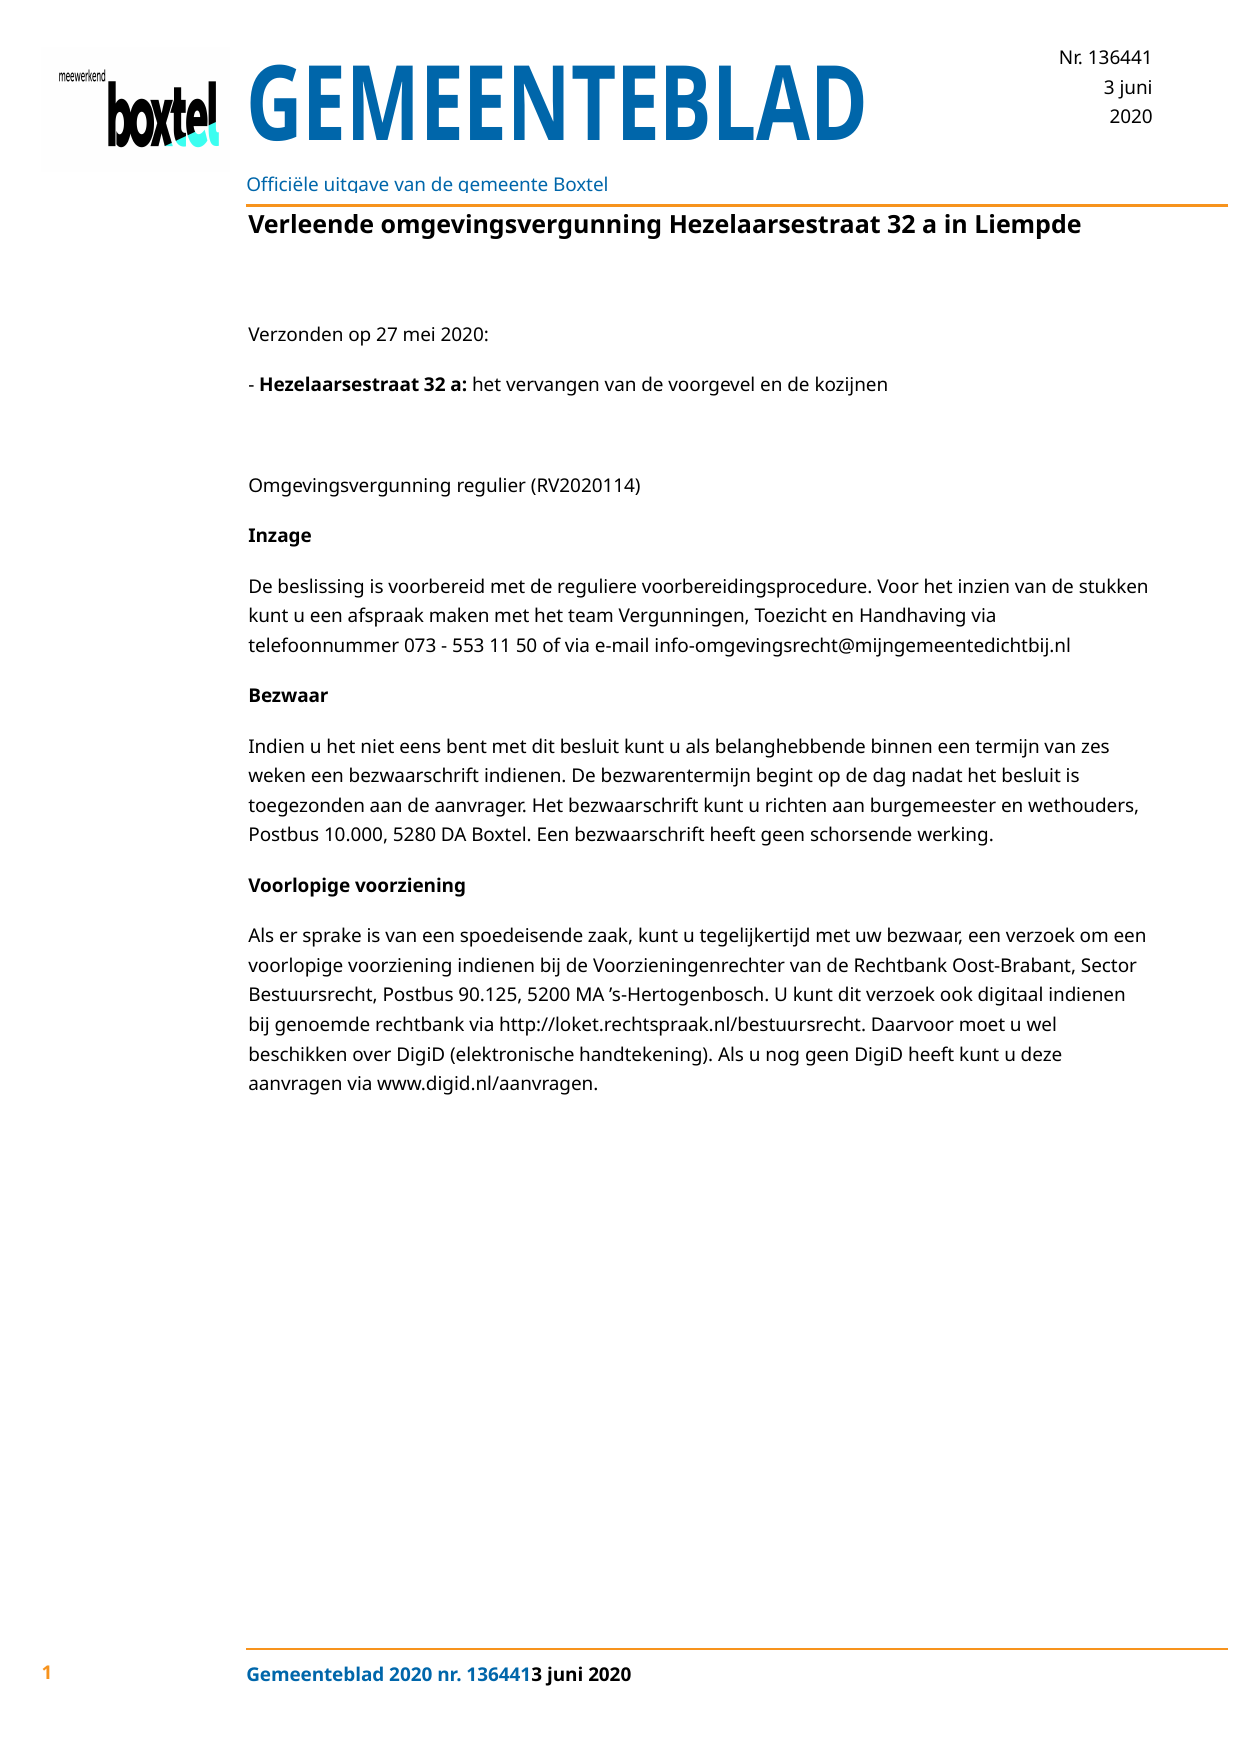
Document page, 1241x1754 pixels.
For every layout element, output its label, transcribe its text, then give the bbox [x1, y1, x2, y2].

text Verleende omgevingsvergunning Hezelaarsestraat 32 a in Liempde [248, 207, 1152, 241]
text Indien u het niet eens bent met dit besluit kunt u als belanghebbende binnen een termijn van zes weken een bezwaarschrift indienen. De bezwarentermijn begint op de dag nadat het besluit is toegezonden aan de aanvrager. Het bezwaarschrift kunt u richten aan burgemeester en wethouders, Postbus 10.000, 5280 DA Boxtel. Een bezwaarschrift heeft geen schorsende werking. [248, 733, 1152, 847]
text Omgevingsvergunning regulier (RV2020114) [248, 472, 1152, 498]
text Verzonden op 27 mei 2020: [248, 321, 1152, 346]
text Inzage [248, 522, 1152, 548]
text - Hezelaarsestraat 32 a: het vervangen van de voorgevel en de kozijnen [248, 371, 1152, 397]
text Voorlopige voorziening [248, 872, 1152, 898]
text De beslissing is voorbereid met de reguliere voorbereidingsprocedure. Voor het inzien van de stukken kunt u een afspraak maken met het team Vergunningen, Toezicht en Handhaving via telefoonnummer 073 - 553 11 50 of via e-mail info-omgevingsrecht@mijngemeentedichtbij.nl [248, 573, 1152, 658]
picture [41, 47, 231, 172]
text Bezwaar [248, 682, 1152, 708]
text Als er sprake is van een spoedeisende zaak, kunt u tegelijkertijd met uw bezwaar, een verzoek om een voorlopige voorziening indienen bij de Voorzieningenrechter van de Rechtbank Oost-Brabant, Sector Bestuursrecht, Postbus 90.125, 5200 MA ’s-Hertogenbosch. U kunt dit verzoek ook digitaal indienen bij genoemde rechtbank via http://loket.rechtspraak.nl/bestuursrecht. Daarvoor moet u wel beschikken over DigiD (elektronische handtekening). Als u nog geen DigiD heeft kunt u deze aanvragen via www.digid.nl/aanvragen. [248, 922, 1152, 1096]
